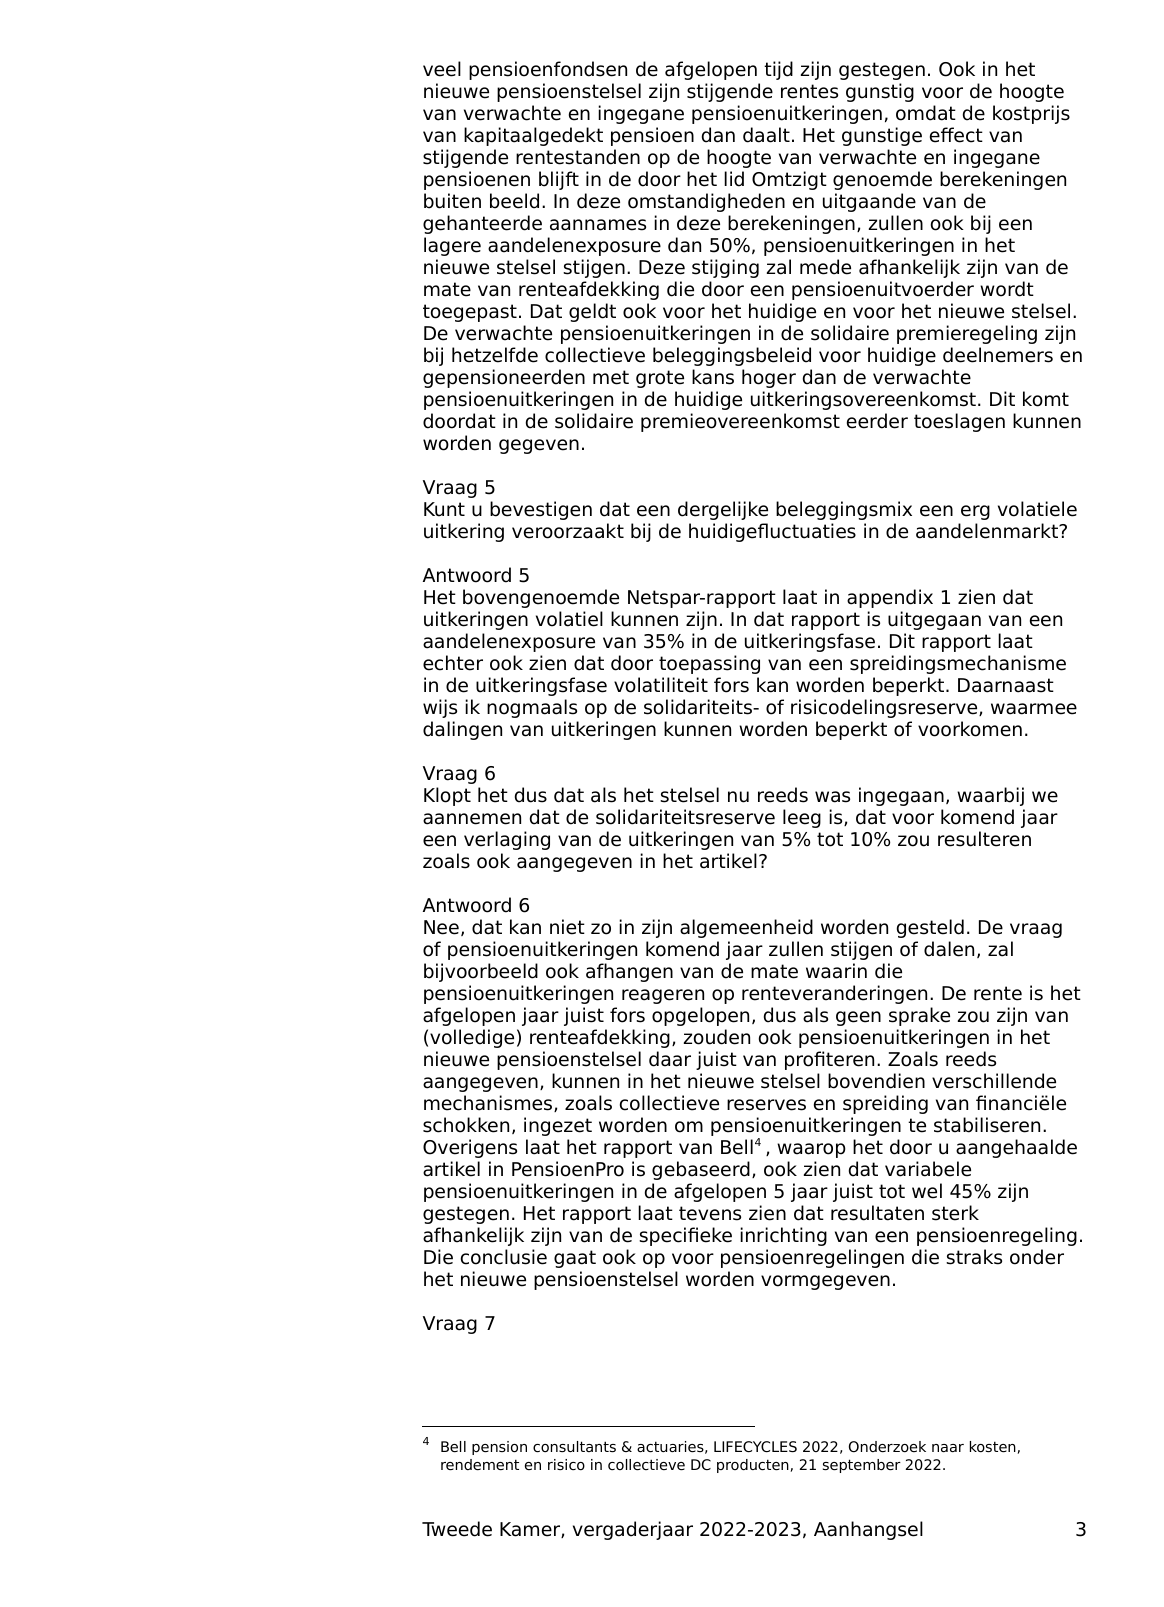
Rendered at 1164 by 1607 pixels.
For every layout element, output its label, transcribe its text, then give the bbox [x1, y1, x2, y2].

text Kunt u bevestigen dat een dergelijke beleggingsmix een erg volatiele uitkering veroorzaakt bij de huidigefluctuaties in de aandelenmarkt? [422, 499, 1087, 543]
text Bell pension consultants & actuaries, LIFECYCLES 2022, Onderzoek naar kosten, rendement en risico in collectieve DC producten, 21 september 2022. [422, 1435, 1087, 1474]
text Antwoord 5 [422, 565, 1087, 587]
text Klopt het dus dat als het stelsel nu reeds was ingegaan, waarbij we aannemen dat de solidariteitsreserve leeg is, dat voor komend jaar een verlaging van de uitkeringen van 5% tot 10% zou resulteren zoals ook aangegeven in het artikel? [422, 785, 1087, 873]
text Antwoord 6 [422, 895, 1087, 917]
text Vraag 5 [422, 477, 1087, 499]
text Nee, dat kan niet zo in zijn algemeenheid worden gesteld. De vraag of pensioenuitkeringen komend jaar zullen stijgen of dalen, zal bijvoorbeeld ook afhangen van de mate waarin die pensioenuitkeringen reageren op renteveranderingen. De rente is het afgelopen jaar juist fors opgelopen, dus als geen sprake zou zijn van (volledige) renteafdekking, zouden ook pensioenuitkeringen in het nieuwe pensioenstelsel daar juist van profiteren. Zoals reeds aangegeven, kunnen in het nieuwe stelsel bovendien verschillende mechanismes, zoals collectieve reserves en spreiding van financiële schokken, ingezet worden om pensioenuitkeringen te stabiliseren. Overigens laat het rapport van Bell, waarop het door u aangehaalde artikel in PensioenPro is gebaseerd, ook zien dat variabele pensioenuitkeringen in de afgelopen 5 jaar juist tot wel 45% zijn gestegen. Het rapport laat tevens zien dat resultaten sterk afhankelijk zijn van de specifieke inrichting van een pensioenregeling. Die conclusie gaat ook op voor pensioenregelingen die straks onder het nieuwe pensioenstelsel worden vormgegeven. [422, 917, 1087, 1291]
text veel pensioenfondsen de afgelopen tijd zijn gestegen. Ook in het nieuwe pensioenstelsel zijn stijgende rentes gunstig voor de hoogte van verwachte en ingegane pensioenuitkeringen, omdat de kostprijs van kapitaalgedekt pensioen dan daalt. Het gunstige effect van stijgende rentestanden op de hoogte van verwachte en ingegane pensioenen blijft in de door het lid Omtzigt genoemde berekeningen buiten beeld. In deze omstandigheden en uitgaande van de gehanteerde aannames in deze berekeningen, zullen ook bij een lagere aandelenexposure dan 50%, pensioenuitkeringen in het nieuwe stelsel stijgen. Deze stijging zal mede afhankelijk zijn van de mate van renteafdekking die door een pensioenuitvoerder wordt toegepast. Dat geldt ook voor het huidige en voor het nieuwe stelsel. [422, 59, 1087, 323]
text Het bovengenoemde Netspar-rapport laat in appendix 1 zien dat uitkeringen volatiel kunnen zijn. In dat rapport is uitgegaan van een aandelenexposure van 35% in de uitkeringsfase. Dit rapport laat echter ook zien dat door toepassing van een spreidingsmechanisme in de uitkeringsfase volatiliteit fors kan worden beperkt. Daarnaast wijs ik nogmaals op de solidariteits- of risicodelingsreserve, waarmee dalingen van uitkeringen kunnen worden beperkt of voorkomen. [422, 587, 1087, 741]
text De verwachte pensioenuitkeringen in de solidaire premieregeling zijn bij hetzelfde collectieve beleggingsbeleid voor huidige deelnemers en gepensioneerden met grote kans hoger dan de verwachte pensioenuitkeringen in de huidige uitkeringsovereenkomst. Dit komt doordat in de solidaire premieovereenkomst eerder toeslagen kunnen worden gegeven. [422, 323, 1087, 455]
text Vraag 7 [422, 1313, 1087, 1335]
text Vraag 6 [422, 763, 1087, 785]
